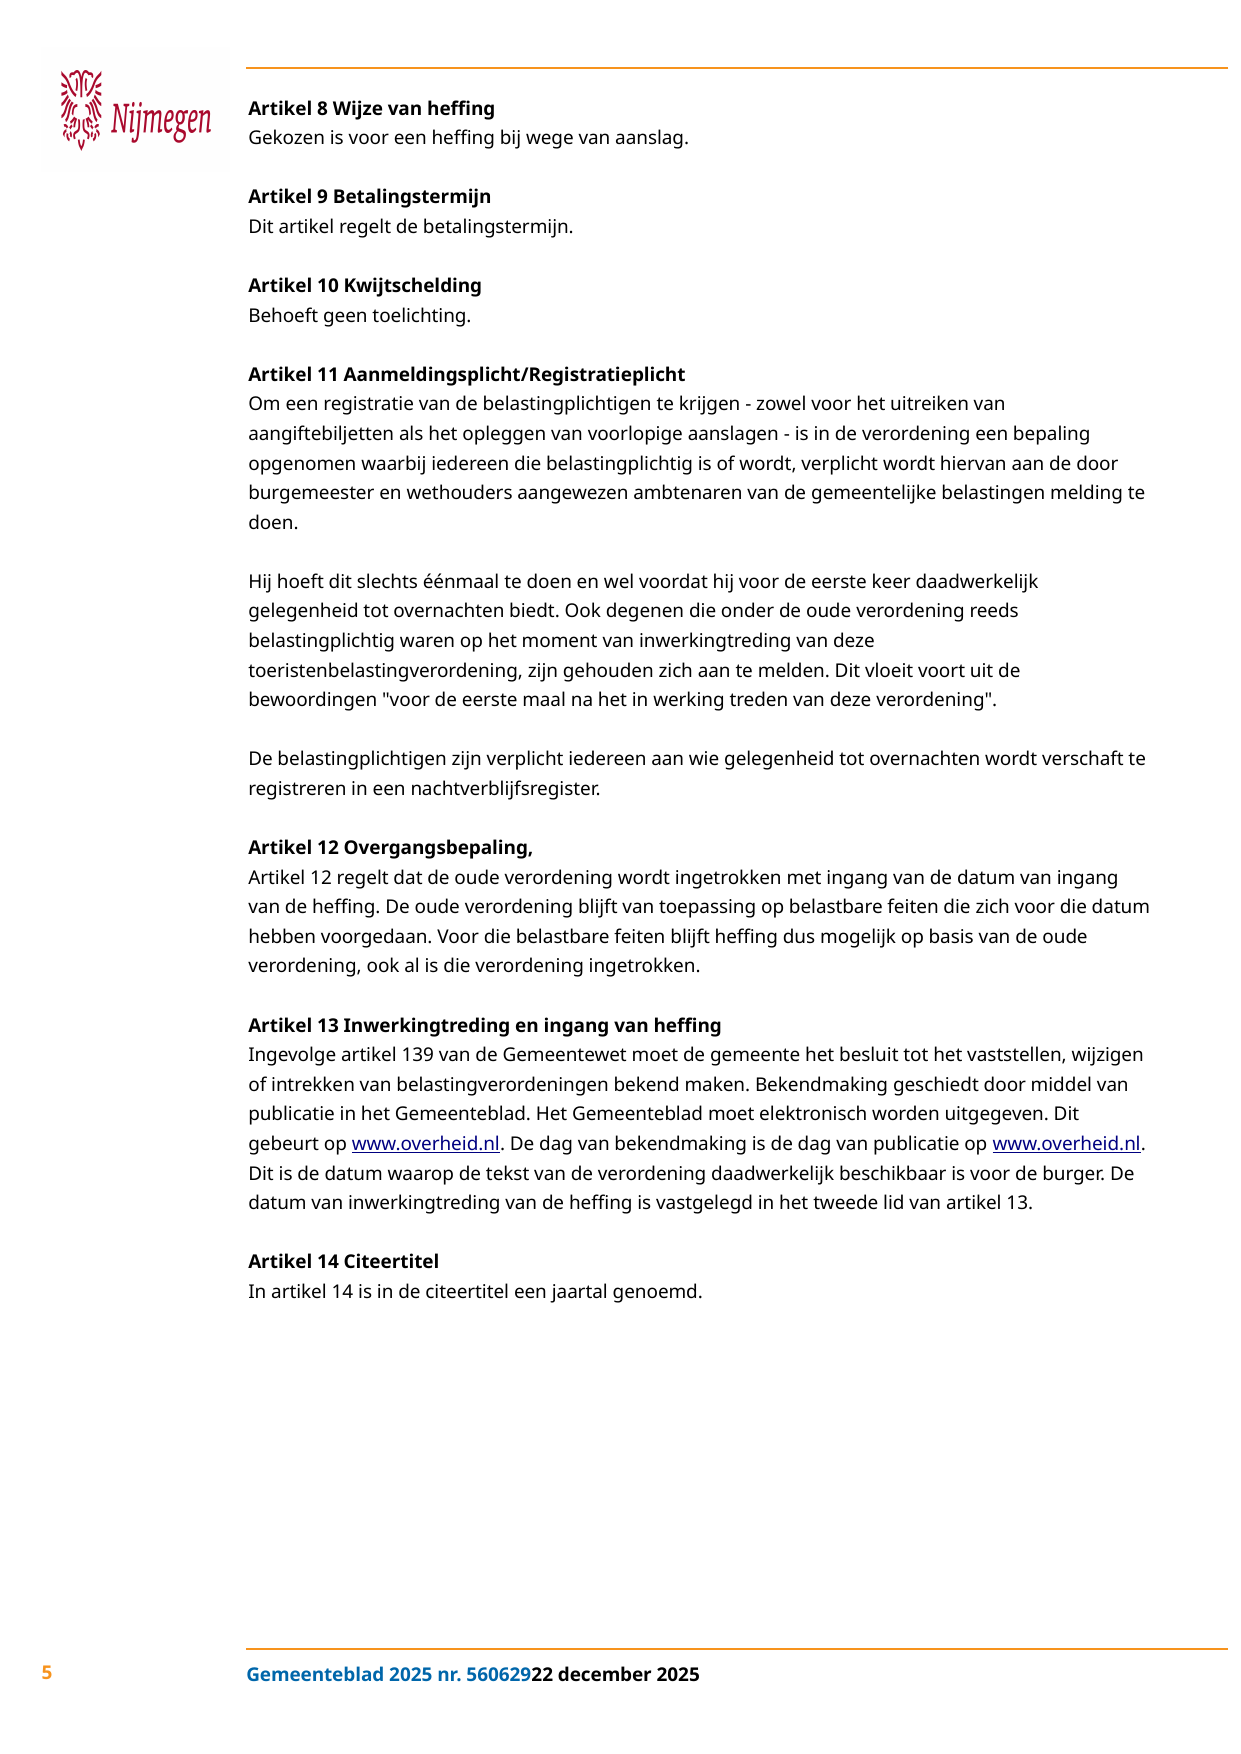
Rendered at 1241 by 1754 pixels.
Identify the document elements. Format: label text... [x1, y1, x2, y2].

text Artikel 12 Overgangsbepaling, [248, 834, 1152, 860]
text Artikel 12 regelt dat de oude verordening wordt ingetrokken met ingang van de datum van ingang van de heffing. De oude verordening blijft van toepassing op belastbare feiten die zich voor die datum hebben voorgedaan. Voor die belastbare feiten blijft heffing dus mogelijk op basis van de oude verordening, ook al is die verordening ingetrokken. [248, 864, 1152, 978]
text De belastingplichtigen zijn verplicht iedereen aan wie gelegenheid tot overnachten wordt verschaft te registreren in een nachtverblijfsregister. [248, 746, 1152, 801]
text In artikel 14 is in de citeertitel een jaartal genoemd. [248, 1278, 1152, 1304]
text Artikel 9 Betalingstermijn [248, 183, 1152, 209]
picture [41, 47, 231, 172]
text Artikel 14 Citeertitel [248, 1248, 1152, 1274]
text Artikel 11 Aanmeldingsplicht/Registratieplicht [248, 361, 1152, 387]
text Ingevolge artikel 139 van de Gemeentewet moet de gemeente het besluit tot het vaststellen, wijzigen of intrekken van belastingverordeningen bekend maken. Bekendmaking geschiedt door middel van publicatie in het Gemeenteblad. Het Gemeenteblad moet elektronisch worden uitgegeven. Dit gebeurt op www.overheid.nl. De dag van bekendmaking is de dag van publicatie op www.overheid.nl. Dit is de datum waarop de tekst van de verordening daadwerkelijk beschikbaar is voor de burger. De datum van inwerkingtreding van de heffing is vastgelegd in het tweede lid van artikel 13. [248, 1041, 1152, 1215]
text Gekozen is voor een heffing bij wege van aanslag. [248, 124, 1152, 150]
text Hij hoeft dit slechts éénmaal te doen en wel voordat hij voor de eerste keer daadwerkelijk gelegenheid tot overnachten biedt. Ook degenen die onder de oude verordening reeds belastingplichtig waren op het moment van inwerkingtreding van deze toeristenbelastingverordening, zijn gehouden zich aan te melden. Dit vloeit voort uit de bewoordingen "voor de eerste maal na het in werking treden van deze verordening". [248, 568, 1152, 712]
text Om een registratie van de belastingplichtigen te krijgen - zowel voor het uitreiken van aangiftebiljetten als het opleggen van voorlopige aanslagen - is in de verordening een bepaling opgenomen waarbij iedereen die belastingplichtig is of wordt, verplicht wordt hiervan aan de door burgemeester en wethouders aangewezen ambtenaren van de gemeentelijke belastingen melding te doen. [248, 391, 1152, 535]
text Dit artikel regelt de betalingstermijn. [248, 213, 1152, 239]
text Artikel 13 Inwerkingtreding en ingang van heffing [248, 1012, 1152, 1038]
text Artikel 8 Wijze van heffing [248, 95, 1152, 121]
text Behoeft geen toelichting. [248, 302, 1152, 328]
text Artikel 10 Kwijtschelding [248, 272, 1152, 298]
